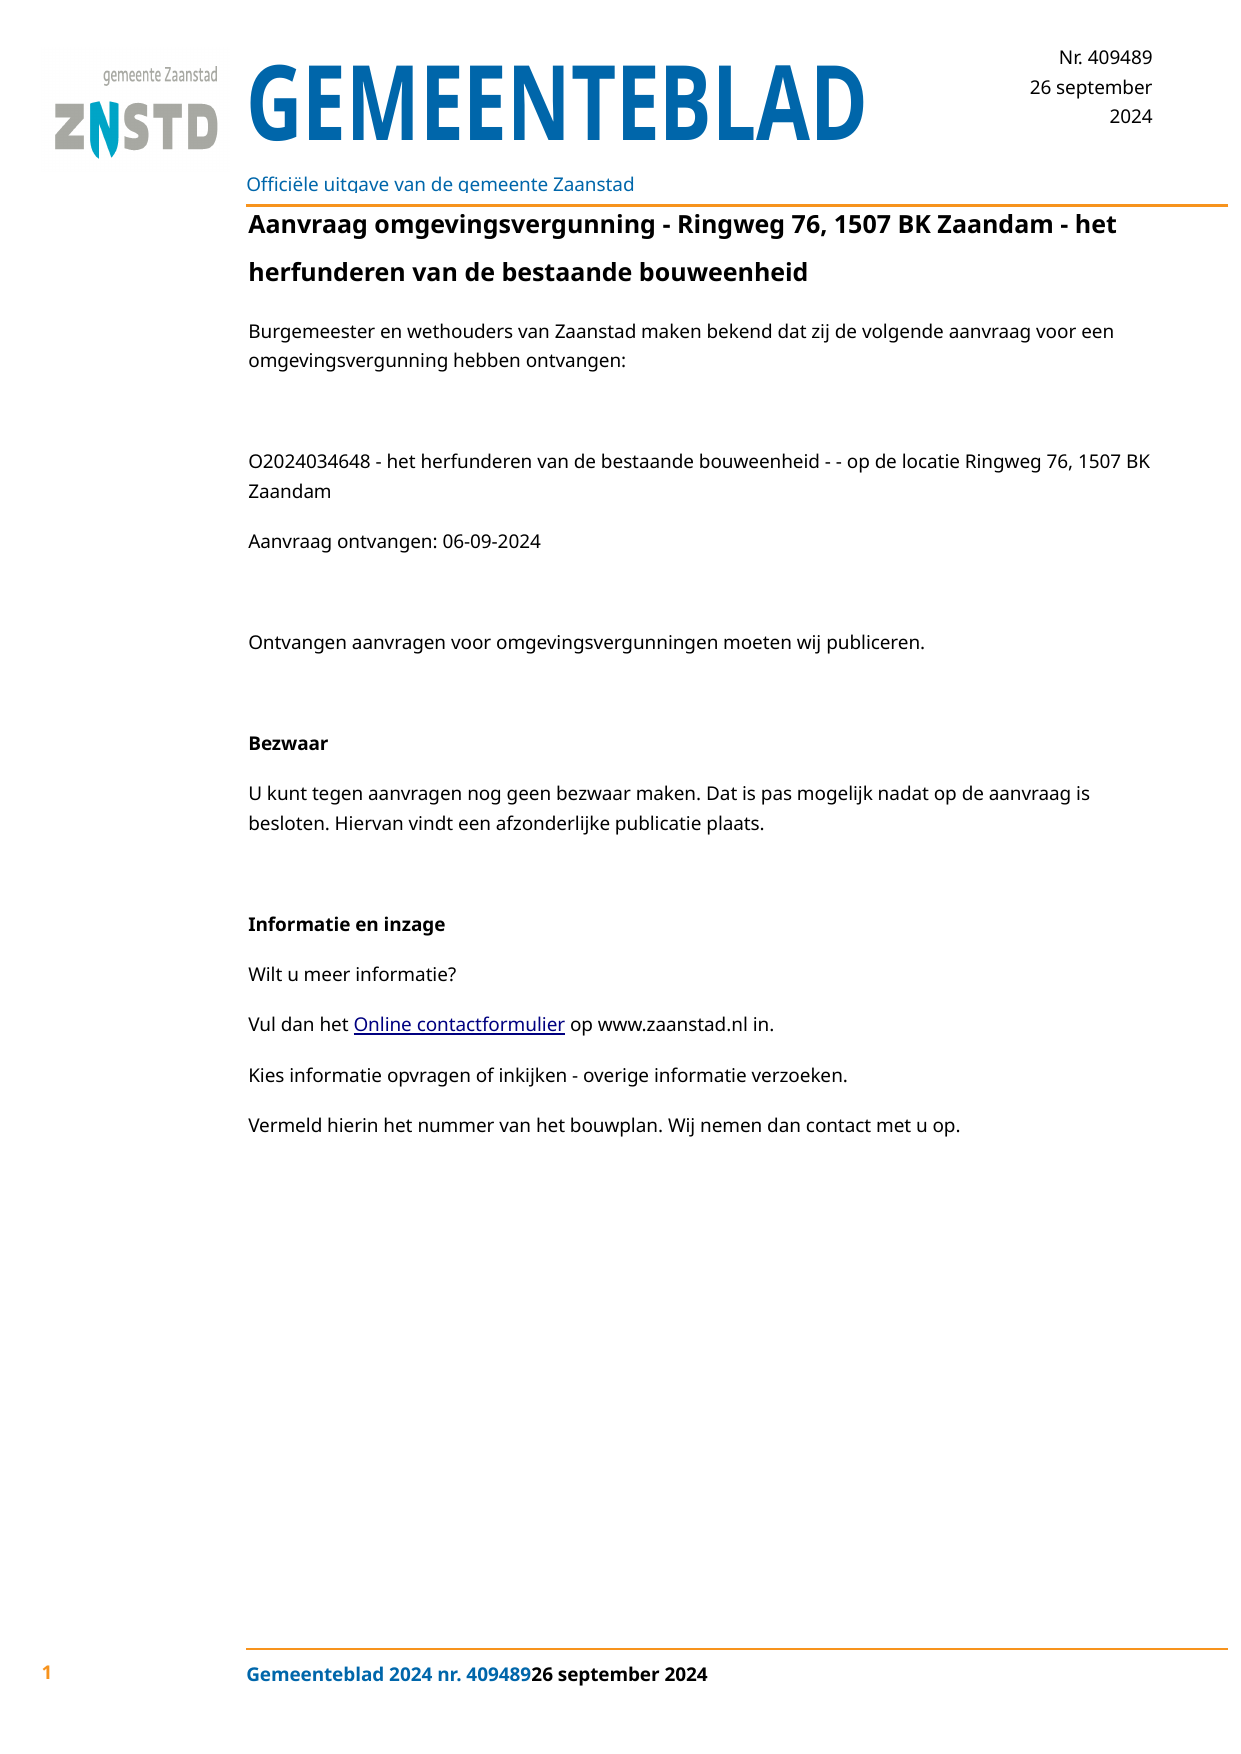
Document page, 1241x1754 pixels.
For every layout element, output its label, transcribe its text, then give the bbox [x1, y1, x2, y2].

text O2024034648 - het herfunderen van de bestaande bouweenheid - - op de locatie Ringweg 76, 1507 BK Zaandam [248, 448, 1152, 504]
text Ontvangen aanvragen voor omgevingsvergunningen moeten wij publiceren. [248, 629, 1152, 655]
text Bezwaar [248, 730, 1152, 756]
text Wilt u meer informatie? [248, 961, 1152, 987]
text U kunt tegen aanvragen nog geen bezwaar maken. Dat is pas mogelijk nadat op de aanvraag is besloten. Hiervan vindt een afzonderlijke publicatie plaats. [248, 780, 1152, 836]
text Vul dan het Online contactformulier op www.zaanstad.nl in. [248, 1012, 1152, 1037]
picture [41, 47, 231, 172]
text Vermeld hierin het nummer van het bouwplan. Wij nemen dan contact met u op. [248, 1112, 1152, 1138]
text Kies informatie opvragen of inkijken - overige informatie verzoeken. [248, 1062, 1152, 1088]
text Burgemeester en wethouders van Zaanstad maken bekend dat zij de volgende aanvraag voor een omgevingsvergunning hebben ontvangen: [248, 318, 1152, 373]
text Aanvraag ontvangen: 06-09-2024 [248, 528, 1152, 554]
text Informatie en inzage [248, 911, 1152, 937]
text Aanvraag omgevingsvergunning - Ringweg 76, 1507 BK Zaandam - het herfunderen van de bestaande bouweenheid [248, 207, 1152, 288]
